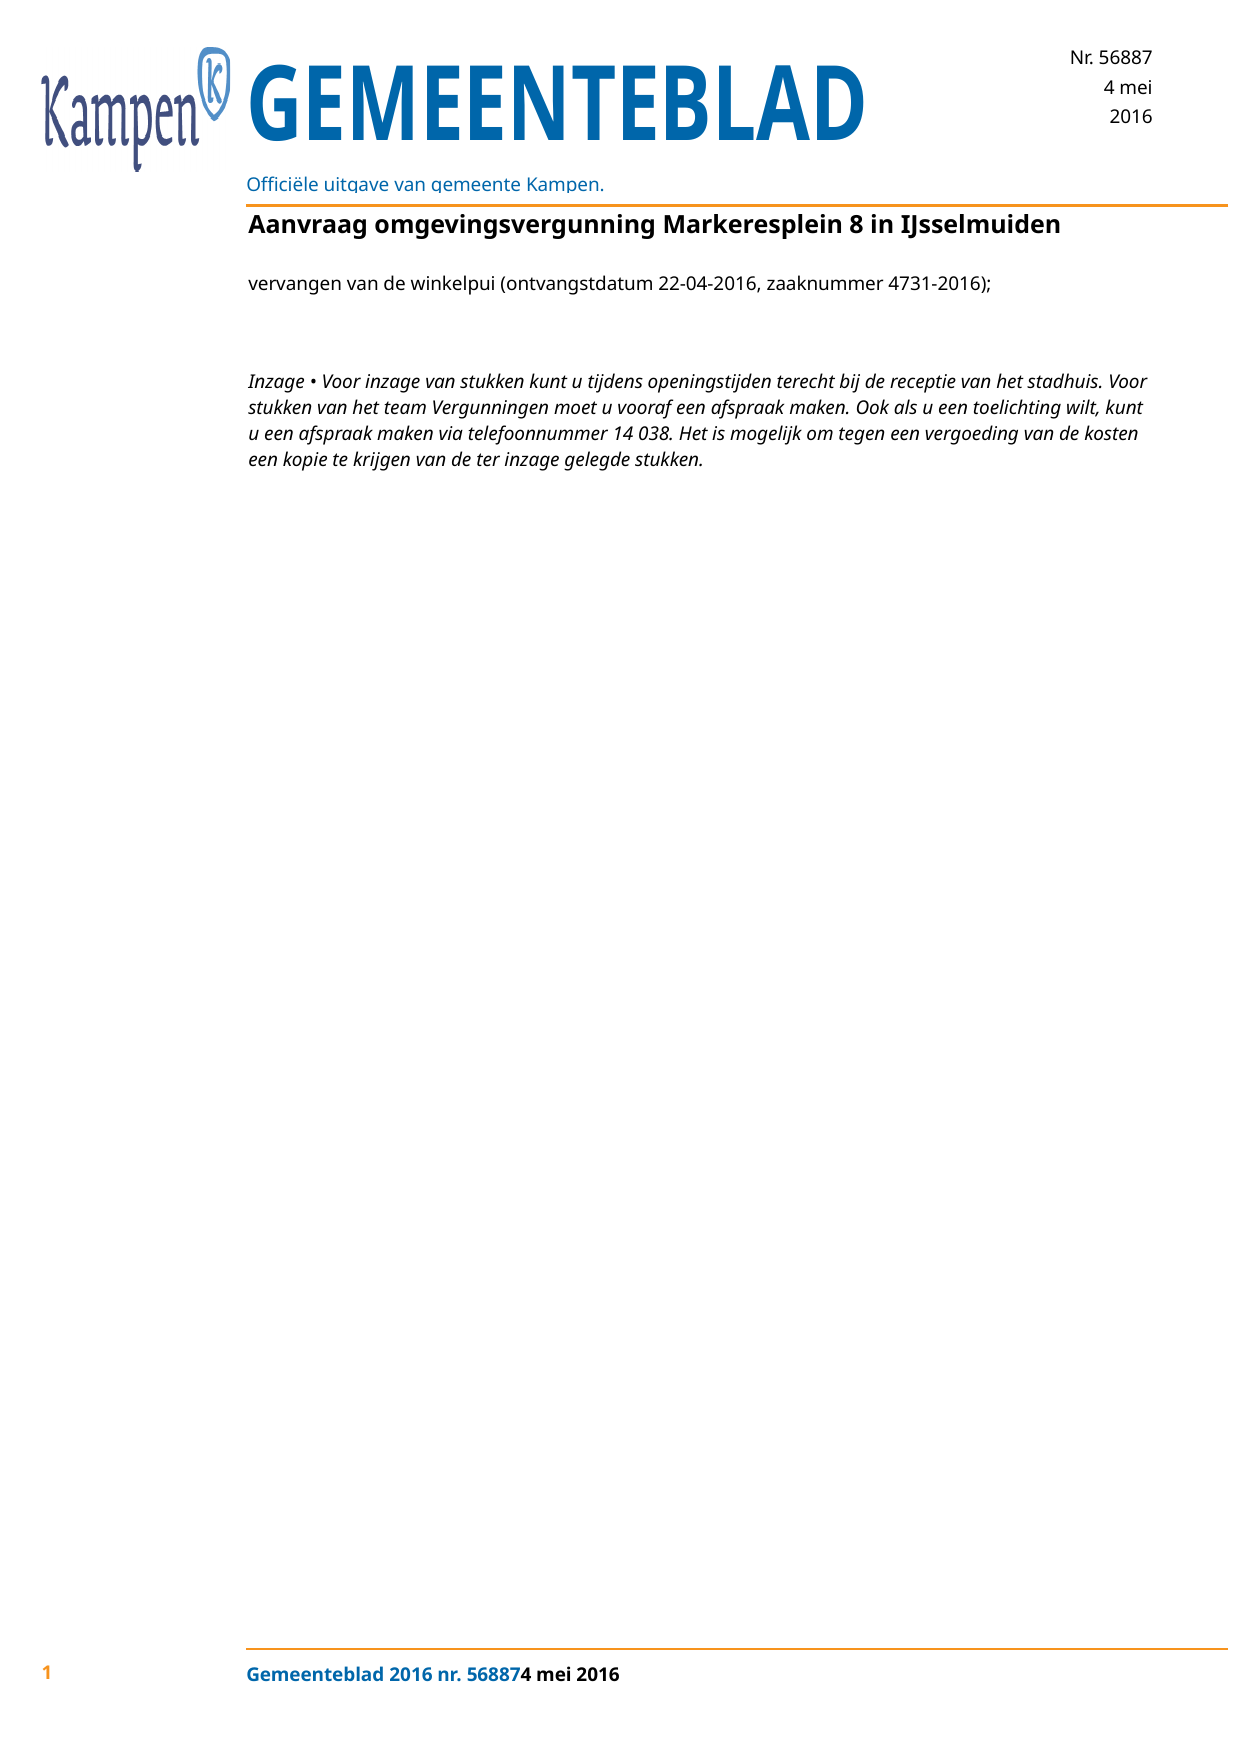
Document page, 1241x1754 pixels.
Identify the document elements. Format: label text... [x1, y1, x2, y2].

text Inzage • Voor inzage van stukken kunt u tijdens openingstijden terecht bij de receptie van het stadhuis. Voor stukken van het team Vergunningen moet u vooraf een afspraak maken. Ook als u een toelichting wilt, kunt u een afspraak maken via telefoonnummer 14 038. Het is mogelijk om tegen een vergoeding van de kosten een kopie te krijgen van de ter inzage gelegde stukken. [248, 368, 1152, 471]
text Aanvraag omgevingsvergunning Markeresplein 8 in IJsselmuiden [248, 207, 1152, 241]
picture [41, 47, 231, 172]
text vervangen van de winkelpui (ontvangstdatum 22-04-2016, zaaknummer 4731-2016); [248, 270, 1152, 296]
